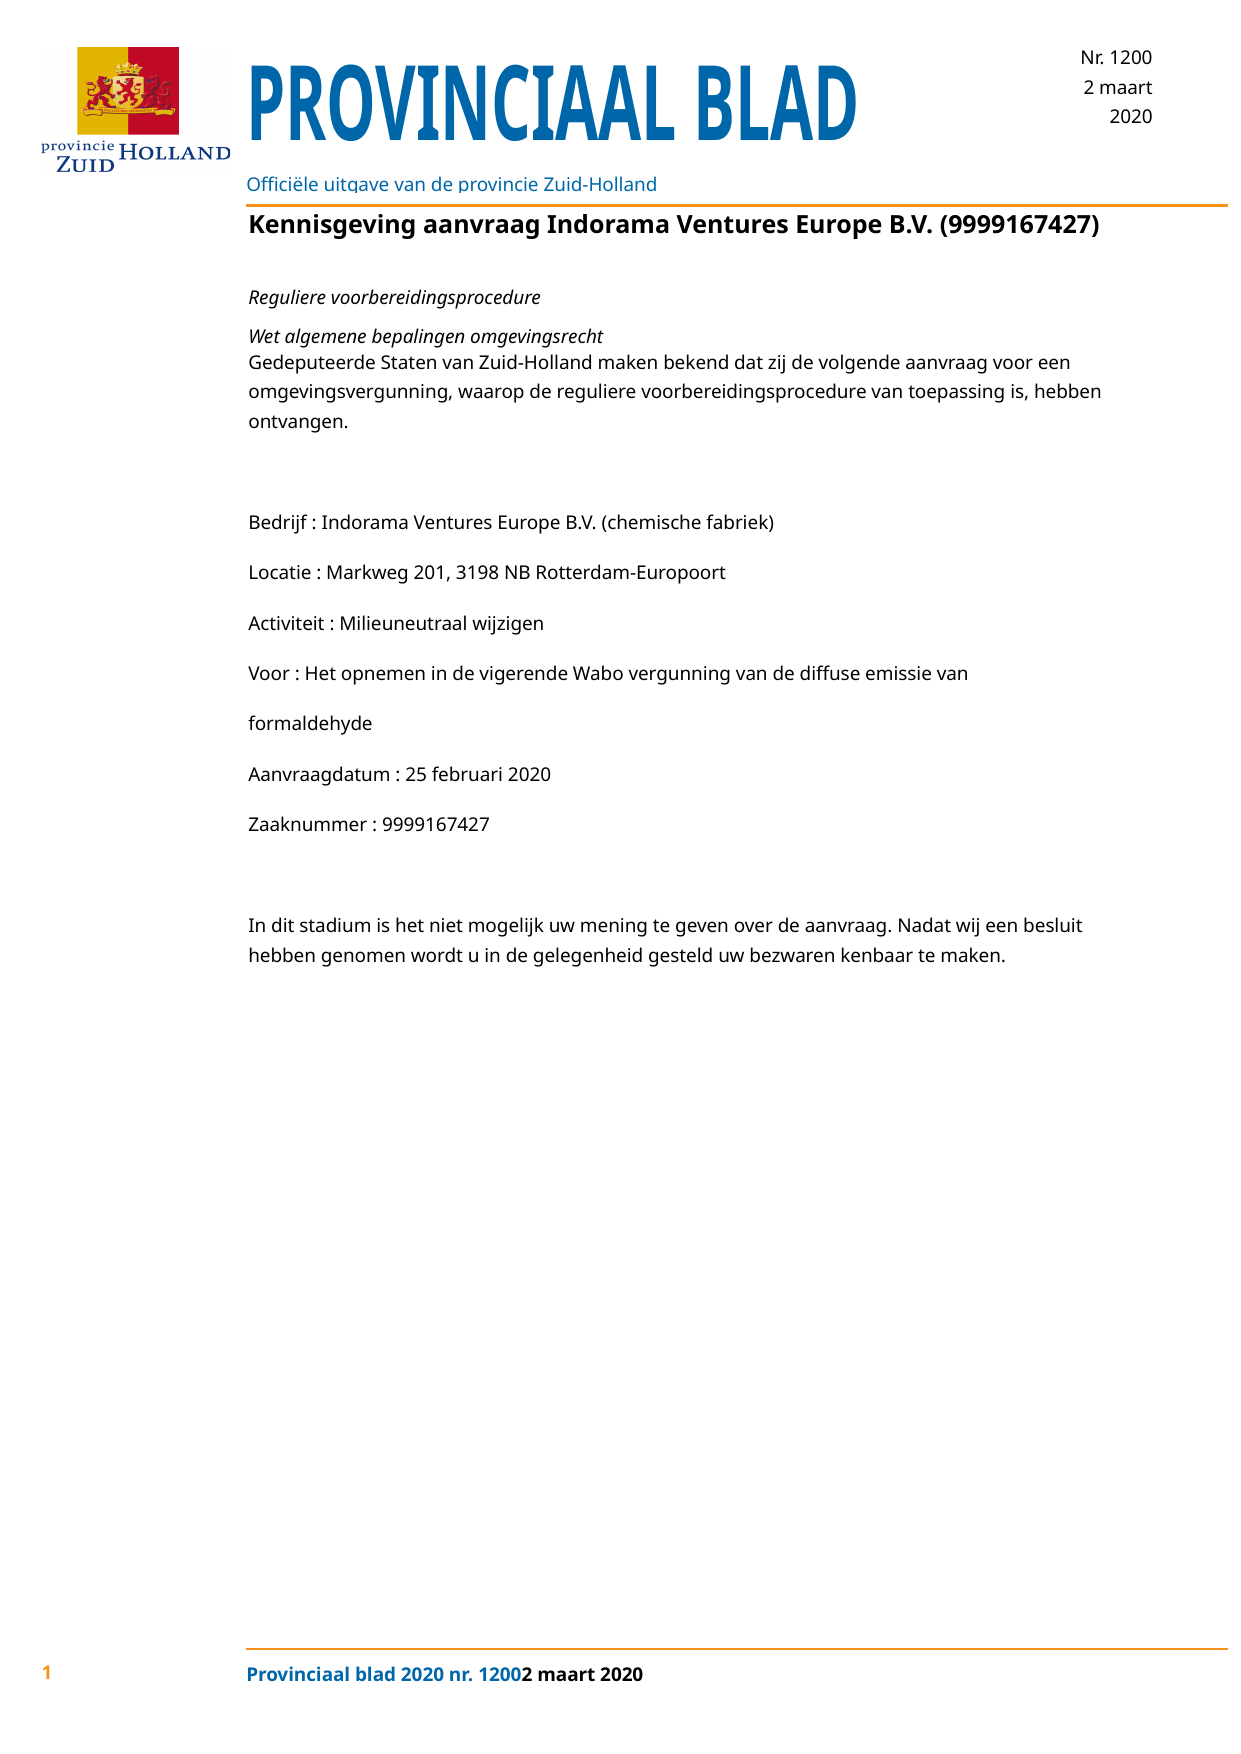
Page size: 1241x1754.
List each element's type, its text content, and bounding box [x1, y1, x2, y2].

text In dit stadium is het niet mogelijk uw mening te geven over de aanvraag. Nadat wij een besluit hebben genomen wordt u in de gelegenheid gesteld uw bezwaren kenbaar te maken. [248, 912, 1152, 967]
text Wet algemene bepalingen omgevingsrecht [248, 323, 1152, 349]
text Gedeputeerde Staten van Zuid-Holland maken bekend dat zij de volgende aanvraag voor een omgevingsvergunning, waarop de reguliere voorbereidingsprocedure van toepassing is, hebben ontvangen. [248, 349, 1152, 434]
text Zaaknummer : 9999167427 [248, 811, 1152, 837]
text Kennisgeving aanvraag Indorama Ventures Europe B.V. (9999167427) [248, 207, 1152, 241]
text Reguliere voorbereidingsprocedure [248, 284, 1152, 309]
picture [41, 47, 231, 172]
text Bedrijf : Indorama Ventures Europe B.V. (chemische fabriek) [248, 509, 1152, 534]
text Voor : Het opnemen in de vigerende Wabo vergunning van de diffuse emissie van [248, 660, 1152, 686]
text Activiteit : Milieuneutraal wijzigen [248, 610, 1152, 635]
text Aanvraagdatum : 25 februari 2020 [248, 761, 1152, 787]
text Locatie : Markweg 201, 3198 NB Rotterdam-Europoort [248, 559, 1152, 585]
text formaldehyde [248, 711, 1152, 736]
